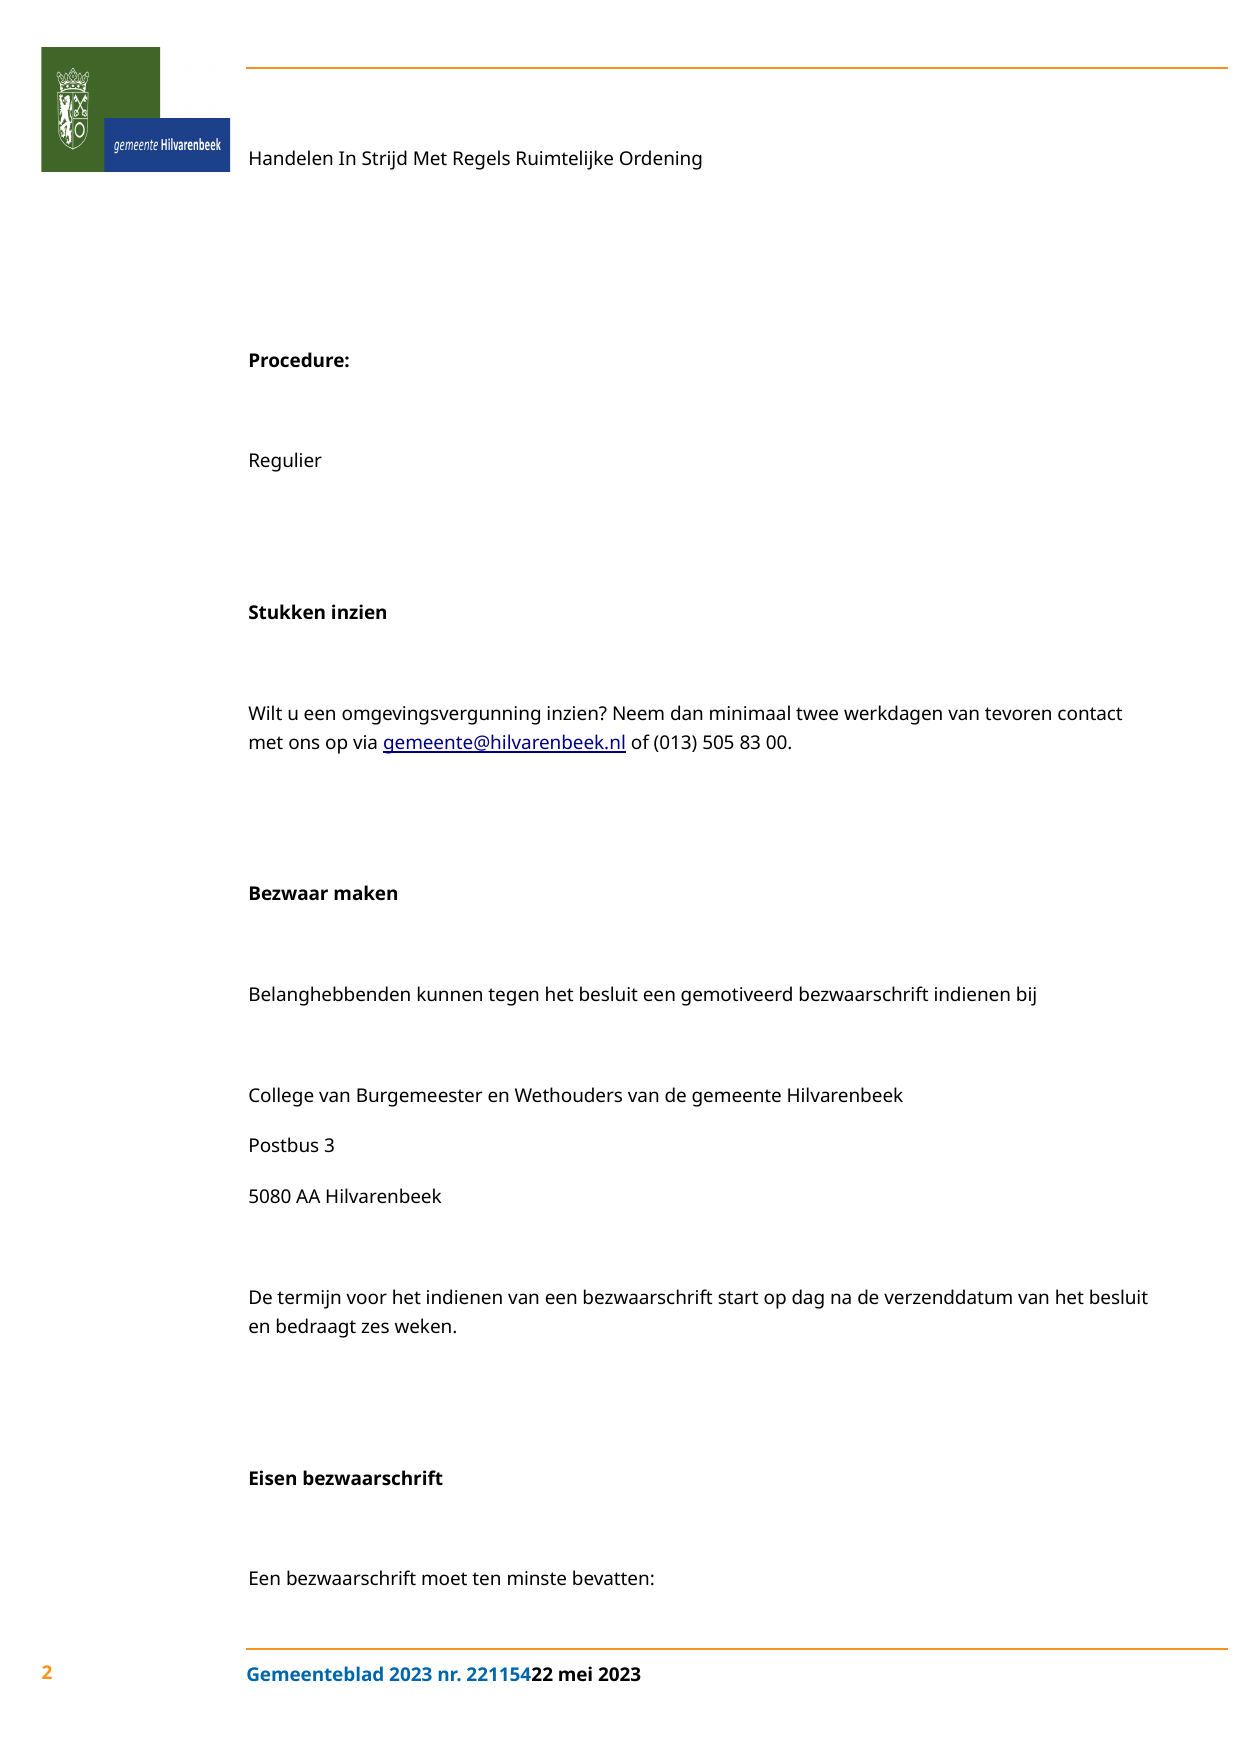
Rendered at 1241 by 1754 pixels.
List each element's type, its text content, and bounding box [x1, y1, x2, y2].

text Procedure: [248, 347, 1152, 373]
text Belanghebbenden kunnen tegen het besluit een gemotiveerd bezwaarschrift indienen bij [248, 981, 1152, 1007]
picture [41, 47, 231, 172]
text Handelen In Strijd Met Regels Ruimtelijke Ordening [248, 145, 1152, 171]
text De termijn voor het indienen van een bezwaarschrift start op dag na de verzenddatum van het besluit en bedraagt zes weken. [248, 1284, 1152, 1339]
text Een bezwaarschrift moet ten minste bevatten: [248, 1566, 1152, 1591]
text College van Burgemeester en Wethouders van de gemeente Hilvarenbeek [248, 1082, 1152, 1108]
text Postbus 3 [248, 1133, 1152, 1158]
text Regulier [248, 448, 1152, 473]
text Wilt u een omgevingsvergunning inzien? Neem dan minimaal twee werkdagen van tevoren contact met ons op via gemeente@hilvarenbeek.nl of (013) 505 83 00. [248, 700, 1152, 755]
text Eisen bezwaarschrift [248, 1465, 1152, 1491]
text Bezwaar maken [248, 881, 1152, 906]
text Stukken inzien [248, 599, 1152, 625]
text 5080 AA Hilvarenbeek [248, 1183, 1152, 1209]
